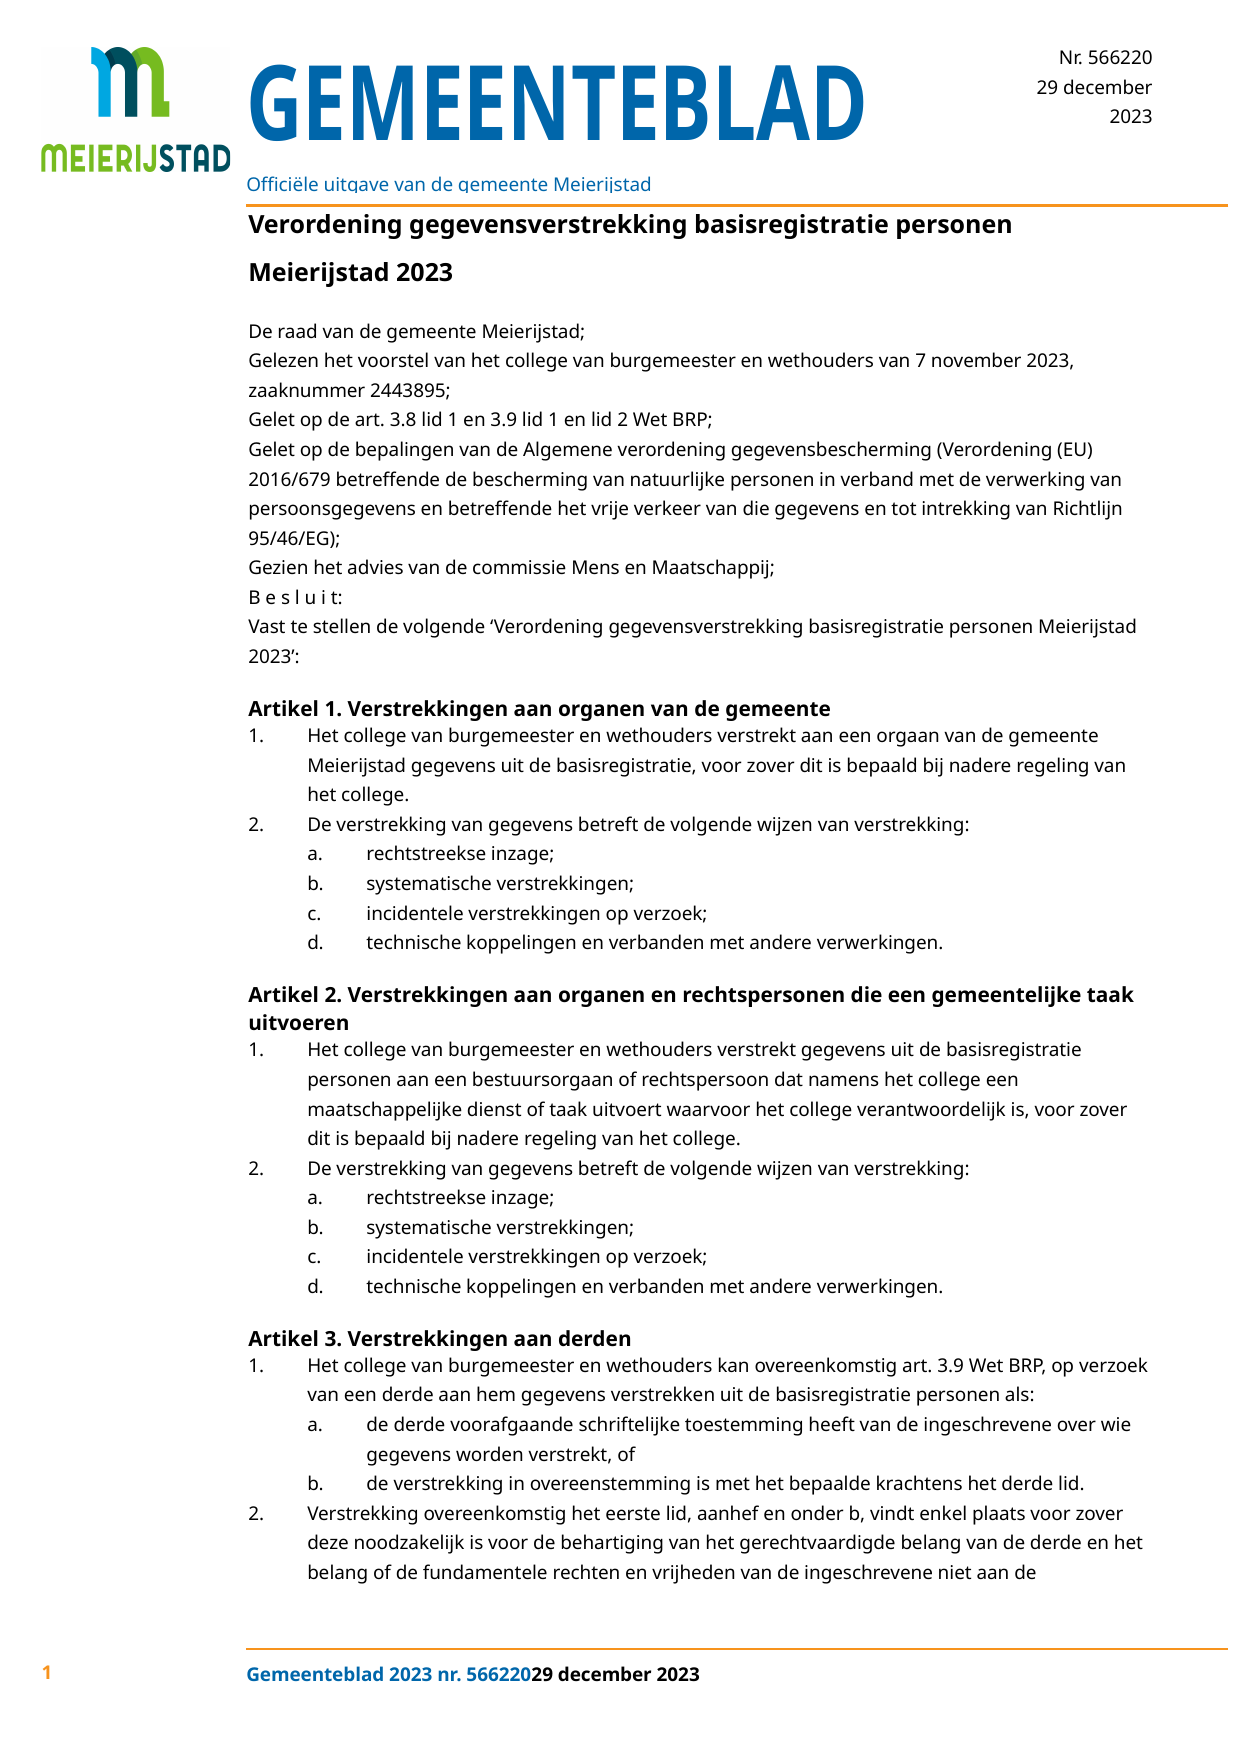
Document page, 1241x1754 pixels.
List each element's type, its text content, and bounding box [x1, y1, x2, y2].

list de verstrekking in overeenstemming is met het bepaalde krachtens het derde lid. [307, 1470, 1152, 1496]
list technische koppelingen en verbanden met andere verwerkingen. [307, 929, 1152, 955]
list incidentele verstrekkingen op verzoek; [307, 1244, 1152, 1269]
text Verordening gegevensverstrekking basisregistratie personen Meierijstad 2023 [248, 207, 1152, 288]
list technische koppelingen en verbanden met andere verwerkingen. [307, 1273, 1152, 1299]
text De raad van de gemeente Meierijstad; [248, 318, 1152, 344]
text Gelet op de art. 3.8 lid 1 en 3.9 lid 1 en lid 2 Wet BRP; [248, 407, 1152, 432]
list rechtstreekse inzage; [307, 1184, 1152, 1210]
list incidentele verstrekkingen op verzoek; [307, 900, 1152, 925]
text Artikel 1. Verstrekkingen aan organen van de gemeente [248, 694, 1152, 722]
list rechtstreekse inzage; [307, 841, 1152, 866]
text Artikel 2. Verstrekkingen aan organen en rechtspersonen die een gemeentelijke taak uitvoeren [248, 980, 1152, 1037]
list systematische verstrekkingen; [307, 870, 1152, 896]
list de derde voorafgaande schriftelijke toestemming heeft van de ingeschrevene over wie gegevens worden verstrekt, of [307, 1411, 1152, 1467]
list De verstrekking van gegevens betreft de volgende wijzen van verstrekking: [248, 1155, 1152, 1181]
list Het college van burgemeester en wethouders verstrekt gegevens uit de basisregistratie personen aan een bestuursorgaan of rechtspersoon dat namens het college een maatschappelijke dienst of taak uitvoert waarvoor het college verantwoordelijk is, voor zover dit is bepaald bij nadere regeling van het college. [248, 1037, 1152, 1151]
text Gezien het advies van de commissie Mens en Maatschappij; [248, 554, 1152, 580]
text Gelezen het voorstel van het college van burgemeester en wethouders van 7 november 2023, zaaknummer 2443895; [248, 347, 1152, 403]
picture [41, 47, 231, 172]
text Artikel 3. Verstrekkingen aan derden [248, 1324, 1152, 1352]
list Het college van burgemeester en wethouders kan overeenkomstig art. 3.9 Wet BRP, op verzoek van een derde aan hem gegevens verstrekken uit de basisregistratie personen als: [248, 1352, 1152, 1407]
text B e s l u i t: [248, 584, 1152, 610]
list De verstrekking van gegevens betreft de volgende wijzen van verstrekking: [248, 811, 1152, 837]
list Verstrekking overeenkomstig het eerste lid, aanhef en onder b, vindt enkel plaats voor zover deze noodzakelijk is voor de behartiging van het gerechtvaardigde belang van de derde en het belang of de fundamentele rechten en vrijheden van de ingeschrevene niet aan de [248, 1500, 1152, 1585]
text Vast te stellen de volgende ‘Verordening gegevensverstrekking basisregistratie personen Meierijstad 2023’: [248, 614, 1152, 669]
text Gelet op de bepalingen van de Algemene verordening gegevensbescherming (Verordening (EU) 2016/679 betreffende de bescherming van natuurlijke personen in verband met de verwerking van persoonsgegevens en betreffende het vrije verkeer van die gegevens en tot intrekking van Richtlijn 95/46/EG); [248, 436, 1152, 551]
list systematische verstrekkingen; [307, 1214, 1152, 1240]
list Het college van burgemeester en wethouders verstrekt aan een orgaan van de gemeente Meierijstad gegevens uit de basisregistratie, voor zover dit is bepaald bij nadere regeling van het college. [248, 722, 1152, 807]
